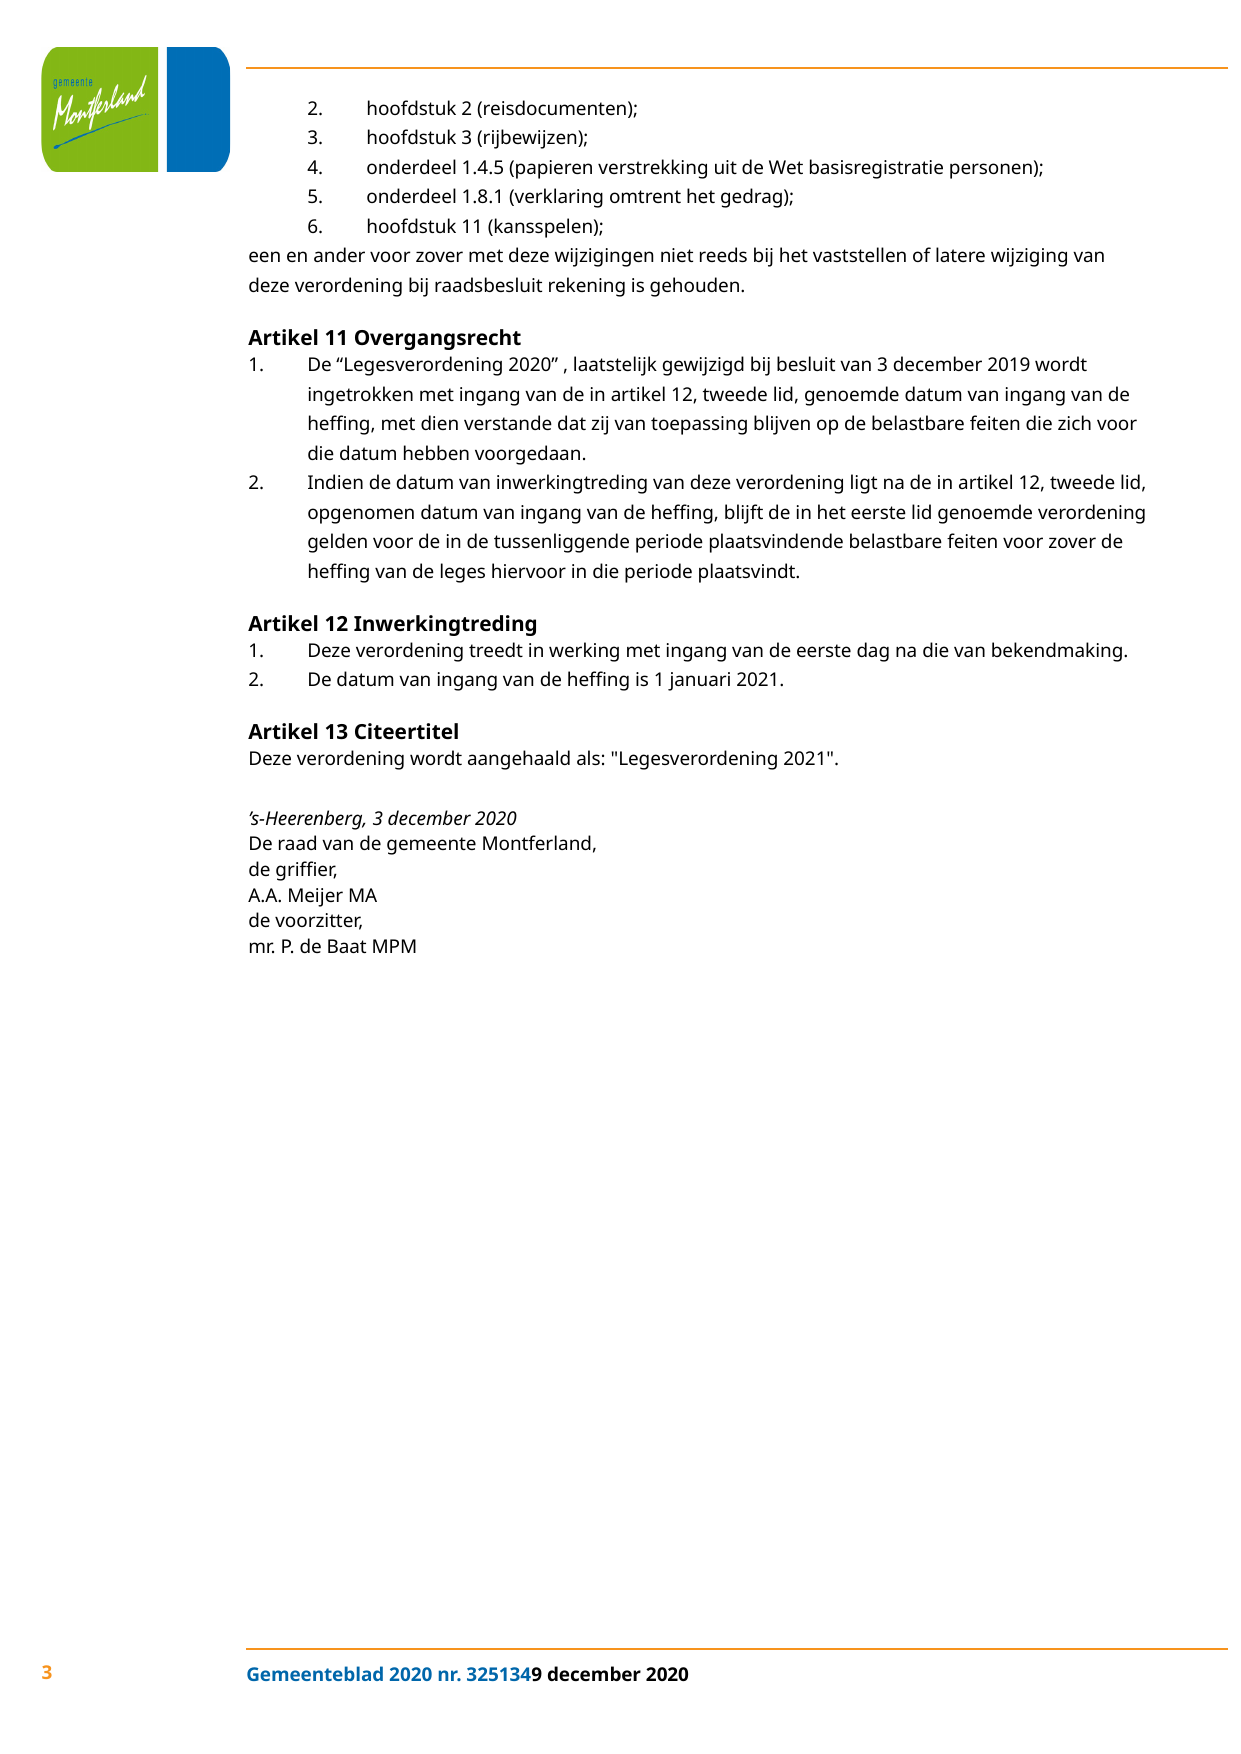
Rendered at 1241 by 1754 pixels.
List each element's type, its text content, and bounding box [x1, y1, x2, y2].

list De datum van ingang van de heffing is 1 januari 2021. [248, 667, 1152, 692]
text De raad van de gemeente Montferland, [248, 830, 1152, 856]
list hoofdstuk 3 (rijbewijzen); [307, 124, 1152, 150]
text de voorzitter, [248, 908, 1152, 933]
text de griffier, [248, 856, 1152, 882]
text A.A. Meijer MA [248, 882, 1152, 908]
list hoofdstuk 2 (reisdocumenten); [307, 95, 1152, 121]
text Artikel 11 Overgangsrecht [248, 323, 1152, 351]
text ’s-Heerenberg, 3 december 2020 [248, 805, 1152, 830]
text Artikel 13 Citeertitel [248, 717, 1152, 746]
list onderdeel 1.4.5 (papieren verstrekking uit de Wet basisregistratie personen); [307, 154, 1152, 180]
list Deze verordening treedt in werking met ingang van de eerste dag na die van bekendmaking. [248, 637, 1152, 663]
text een en ander voor zover met deze wijzigingen niet reeds bij het vaststellen of latere wijziging van deze verordening bij raadsbesluit rekening is gehouden. [248, 243, 1152, 298]
list onderdeel 1.8.1 (verklaring omtrent het gedrag); [307, 183, 1152, 209]
picture [41, 47, 231, 172]
text Artikel 12 Inwerkingtreding [248, 609, 1152, 637]
text Deze verordening wordt aangehaald als: "Legesverordening 2021". [248, 746, 1152, 771]
list De “Legesverordening 2020” , laatstelijk gewijzigd bij besluit van 3 december 2019 wordt ingetrokken met ingang van de in artikel 12, tweede lid, genoemde datum van ingang van de heffing, met dien verstande dat zij van toepassing blijven op de belastbare feiten die zich voor die datum hebben voorgedaan. [248, 351, 1152, 466]
list hoofdstuk 11 (kansspelen); [307, 213, 1152, 239]
list Indien de datum van inwerkingtreding van deze verordening ligt na de in artikel 12, tweede lid, opgenomen datum van ingang van de heffing, blijft de in het eerste lid genoemde verordening gelden voor de in de tussenliggende periode plaatsvindende belastbare feiten voor zover de heffing van de leges hiervoor in die periode plaatsvindt. [248, 469, 1152, 584]
text mr. P. de Baat MPM [248, 933, 1152, 959]
